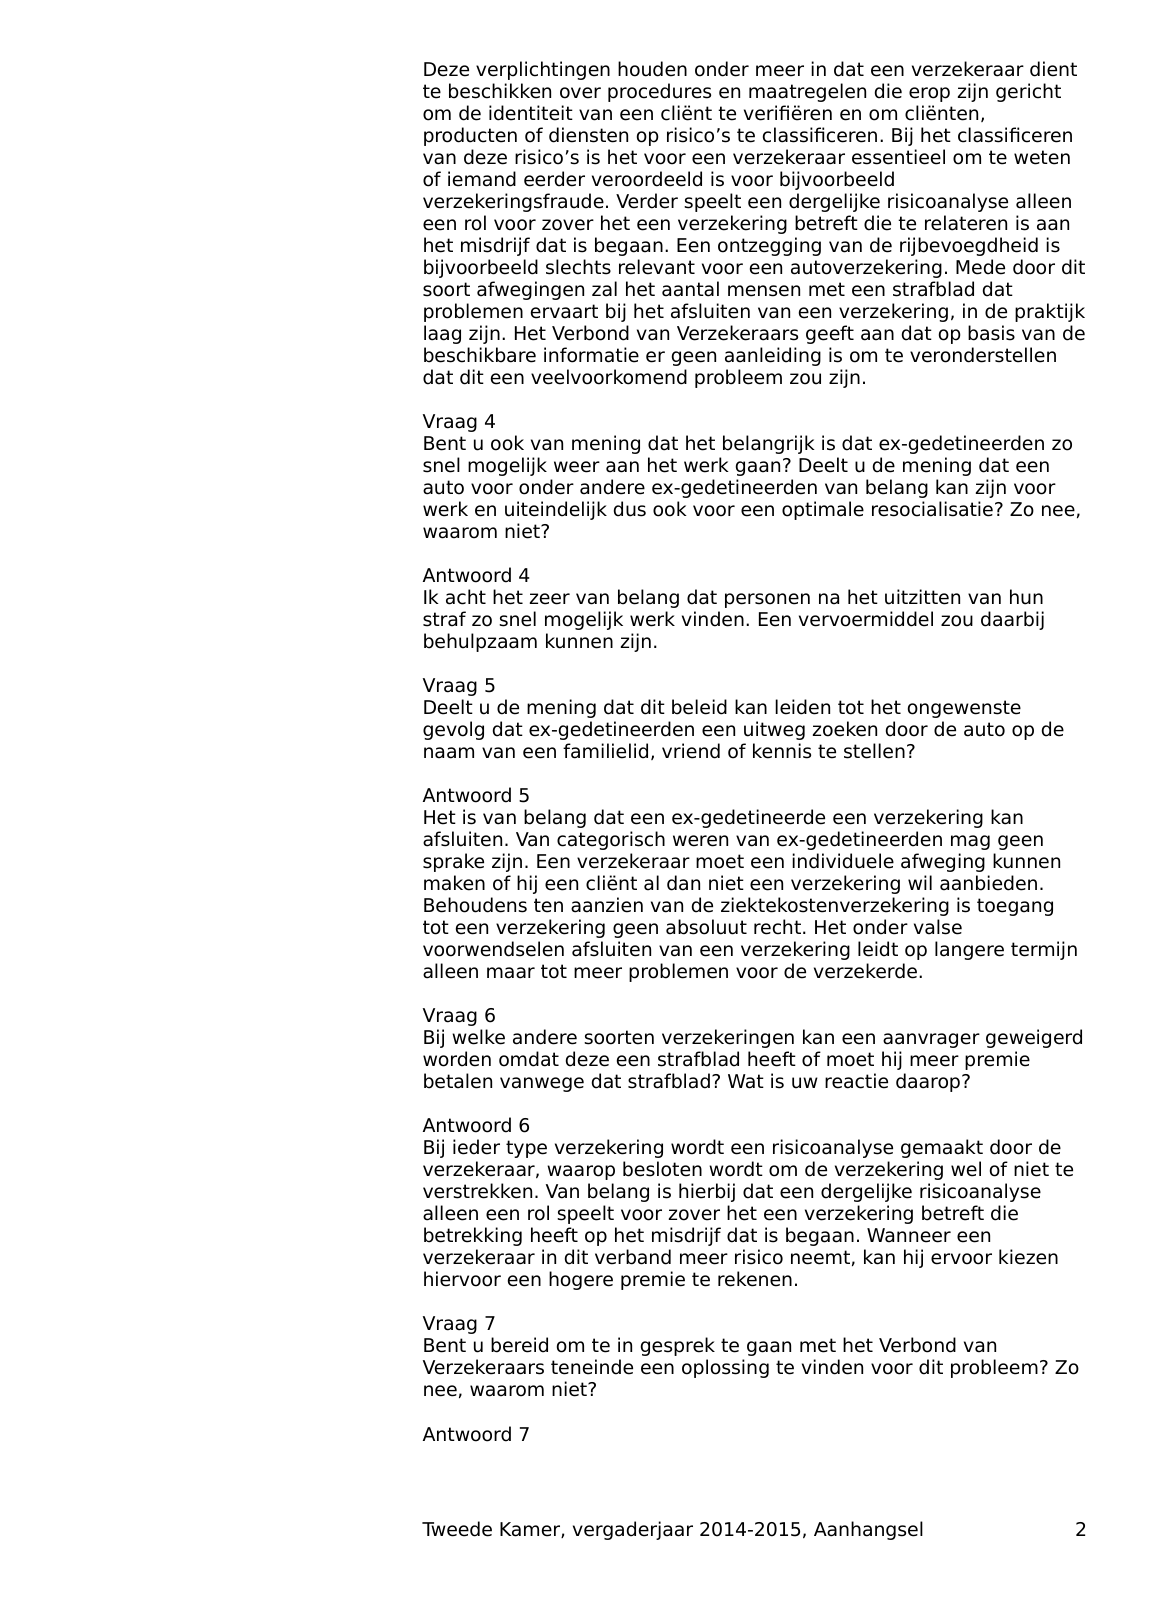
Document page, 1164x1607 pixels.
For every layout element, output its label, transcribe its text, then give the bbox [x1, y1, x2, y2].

text Antwoord 7 [422, 1423, 1087, 1445]
text Vraag 7 [422, 1313, 1087, 1335]
text Bent u bereid om te in gesprek te gaan met het Verbond van Verzekeraars teneinde een oplossing te vinden voor dit probleem? Zo nee, waarom niet? [422, 1335, 1087, 1401]
text Antwoord 4 [422, 565, 1087, 587]
text Ik acht het zeer van belang dat personen na het uitzitten van hun straf zo snel mogelijk werk vinden. Een vervoermiddel zou daarbij behulpzaam kunnen zijn. [422, 587, 1087, 653]
text Antwoord 6 [422, 1115, 1087, 1137]
text Bent u ook van mening dat het belangrijk is dat ex-gedetineerden zo snel mogelijk weer aan het werk gaan? Deelt u de mening dat een auto voor onder andere ex-gedetineerden van belang kan zijn voor werk en uiteindelijk dus ook voor een optimale resocialisatie? Zo nee, waarom niet? [422, 433, 1087, 543]
text Deze verplichtingen houden onder meer in dat een verzekeraar dient te beschikken over procedures en maatregelen die erop zijn gericht om de identiteit van een cliënt te verifiëren en om cliënten, producten of diensten op risico’s te classificeren. Bij het classificeren van deze risico’s is het voor een verzekeraar essentieel om te weten of iemand eerder veroordeeld is voor bijvoorbeeld verzekeringsfraude. Verder speelt een dergelijke risicoanalyse alleen een rol voor zover het een verzekering betreft die te relateren is aan het misdrijf dat is begaan. Een ontzegging van de rijbevoegdheid is bijvoorbeeld slechts relevant voor een autoverzekering. Mede door dit soort afwegingen zal het aantal mensen met een strafblad dat problemen ervaart bij het afsluiten van een verzekering, in de praktijk laag zijn. Het Verbond van Verzekeraars geeft aan dat op basis van de beschikbare informatie er geen aanleiding is om te veronderstellen dat dit een veelvoorkomend probleem zou zijn. [422, 59, 1087, 389]
text Antwoord 5 [422, 785, 1087, 807]
text Deelt u de mening dat dit beleid kan leiden tot het ongewenste gevolg dat ex-gedetineerden een uitweg zoeken door de auto op de naam van een familielid, vriend of kennis te stellen? [422, 697, 1087, 763]
text Het is van belang dat een ex-gedetineerde een verzekering kan afsluiten. Van categorisch weren van ex-gedetineerden mag geen sprake zijn. Een verzekeraar moet een individuele afweging kunnen maken of hij een cliënt al dan niet een verzekering wil aanbieden. Behoudens ten aanzien van de ziektekostenverzekering is toegang tot een verzekering geen absoluut recht. Het onder valse voorwendselen afsluiten van een verzekering leidt op langere termijn alleen maar tot meer problemen voor de verzekerde. [422, 807, 1087, 983]
text Vraag 4 [422, 411, 1087, 433]
text Bij welke andere soorten verzekeringen kan een aanvrager geweigerd worden omdat deze een strafblad heeft of moet hij meer premie betalen vanwege dat strafblad? Wat is uw reactie daarop? [422, 1027, 1087, 1093]
text Vraag 6 [422, 1005, 1087, 1027]
text Bij ieder type verzekering wordt een risicoanalyse gemaakt door de verzekeraar, waarop besloten wordt om de verzekering wel of niet te verstrekken. Van belang is hierbij dat een dergelijke risicoanalyse alleen een rol speelt voor zover het een verzekering betreft die betrekking heeft op het misdrijf dat is begaan. Wanneer een verzekeraar in dit verband meer risico neemt, kan hij ervoor kiezen hiervoor een hogere premie te rekenen. [422, 1137, 1087, 1291]
text Vraag 5 [422, 675, 1087, 697]
